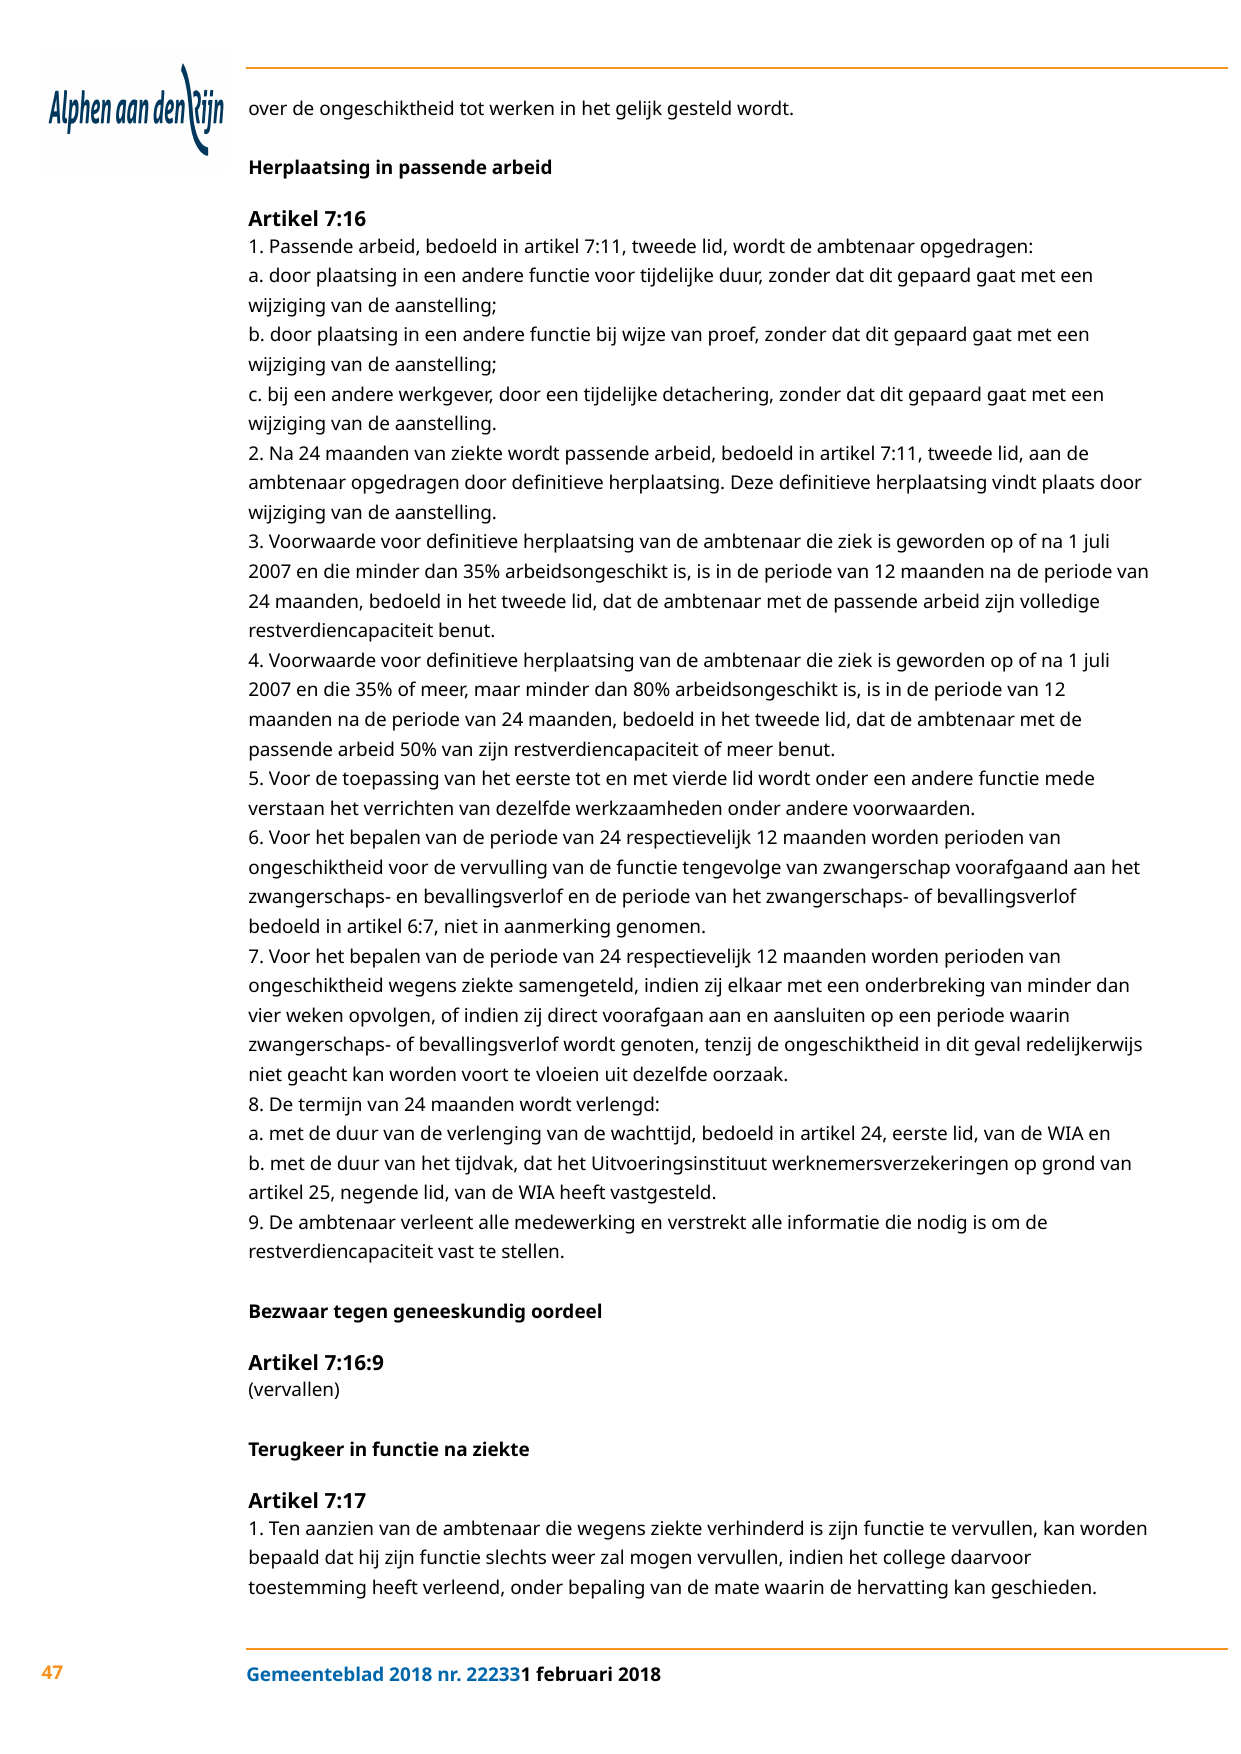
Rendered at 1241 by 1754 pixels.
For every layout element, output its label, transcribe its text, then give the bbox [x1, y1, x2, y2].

text 6. Voor het bepalen van de periode van 24 respectievelijk 12 maanden worden perioden van ongeschiktheid voor de vervulling van de functie tengevolge van zwangerschap voorafgaand aan het zwangerschaps- en bevallingsverlof en de periode van het zwangerschaps- of bevallingsverlof bedoeld in artikel 6:7, niet in aanmerking genomen. [248, 824, 1152, 939]
text 5. Voor de toepassing van het eerste tot en met vierde lid wordt onder een andere functie mede verstaan het verrichten van dezelfde werkzaamheden onder andere voorwaarden. [248, 765, 1152, 821]
text 1. Passende arbeid, bedoeld in artikel 7:11, tweede lid, wordt de ambtenaar opgedragen: [248, 233, 1152, 258]
text over de ongeschiktheid tot werken in het gelijk gesteld wordt. [248, 95, 1152, 121]
text 7. Voor het bepalen van de periode van 24 respectievelijk 12 maanden worden perioden van ongeschiktheid wegens ziekte samengeteld, indien zij elkaar met een onderbreking van minder dan vier weken opvolgen, of indien zij direct voorafgaan aan en aansluiten op een periode waarin zwangerschaps- of bevallingsverlof wordt genoten, tenzij de ongeschiktheid in dit geval redelijkerwijs niet geacht kan worden voort te vloeien uit dezelfde oorzaak. [248, 943, 1152, 1087]
text a. door plaatsing in een andere functie voor tijdelijke duur, zonder dat dit gepaard gaat met een wijziging van de aanstelling; [248, 262, 1152, 318]
text a. met de duur van de verlenging van de wachttijd, bedoeld in artikel 24, eerste lid, van de WIA en [248, 1120, 1152, 1146]
text (vervallen) [248, 1377, 1152, 1402]
text b. met de duur van het tijdvak, dat het Uitvoeringsinstituut werknemersverzekeringen op grond van artikel 25, negende lid, van de WIA heeft vastgesteld. [248, 1150, 1152, 1205]
text 8. De termijn van 24 maanden wordt verlengd: [248, 1091, 1152, 1116]
text 1. Ten aanzien van de ambtenaar die wegens ziekte verhinderd is zijn functie te vervullen, kan worden bepaald dat hij zijn functie slechts weer zal mogen vervullen, indien het college daarvoor toestemming heeft verleend, onder bepaling van de mate waarin de hervatting kan geschieden. [248, 1515, 1152, 1599]
text Artikel 7:16:9 [248, 1348, 1152, 1377]
text 3. Voorwaarde voor definitieve herplaatsing van de ambtenaar die ziek is geworden op of na 1 juli 2007 en die minder dan 35% arbeidsongeschikt is, is in de periode van 12 maanden na de periode van 24 maanden, bedoeld in het tweede lid, dat de ambtenaar met de passende arbeid zijn volledige restverdiencapaciteit benut. [248, 529, 1152, 643]
text Bezwaar tegen geneeskundig oordeel [248, 1298, 1152, 1323]
text Artikel 7:17 [248, 1486, 1152, 1515]
text 4. Voorwaarde voor definitieve herplaatsing van de ambtenaar die ziek is geworden op of na 1 juli 2007 en die 35% of meer, maar minder dan 80% arbeidsongeschikt is, is in de periode van 12 maanden na de periode van 24 maanden, bedoeld in het tweede lid, dat de ambtenaar met de passende arbeid 50% van zijn restverdiencapaciteit of meer benut. [248, 647, 1152, 761]
text c. bij een andere werkgever, door een tijdelijke detachering, zonder dat dit gepaard gaat met een wijziging van de aanstelling. [248, 381, 1152, 436]
text 9. De ambtenaar verleent alle medewerking en verstrekt alle informatie die nodig is om de restverdiencapaciteit vast te stellen. [248, 1209, 1152, 1264]
text b. door plaatsing in een andere functie bij wijze van proef, zonder dat dit gepaard gaat met een wijziging van de aanstelling; [248, 322, 1152, 377]
picture [41, 47, 231, 172]
text Herplaatsing in passende arbeid [248, 154, 1152, 180]
text 2. Na 24 maanden van ziekte wordt passende arbeid, bedoeld in artikel 7:11, tweede lid, aan de ambtenaar opgedragen door definitieve herplaatsing. Deze definitieve herplaatsing vindt plaats door wijziging van de aanstelling. [248, 440, 1152, 525]
text Terugkeer in functie na ziekte [248, 1436, 1152, 1462]
text Artikel 7:16 [248, 204, 1152, 233]
